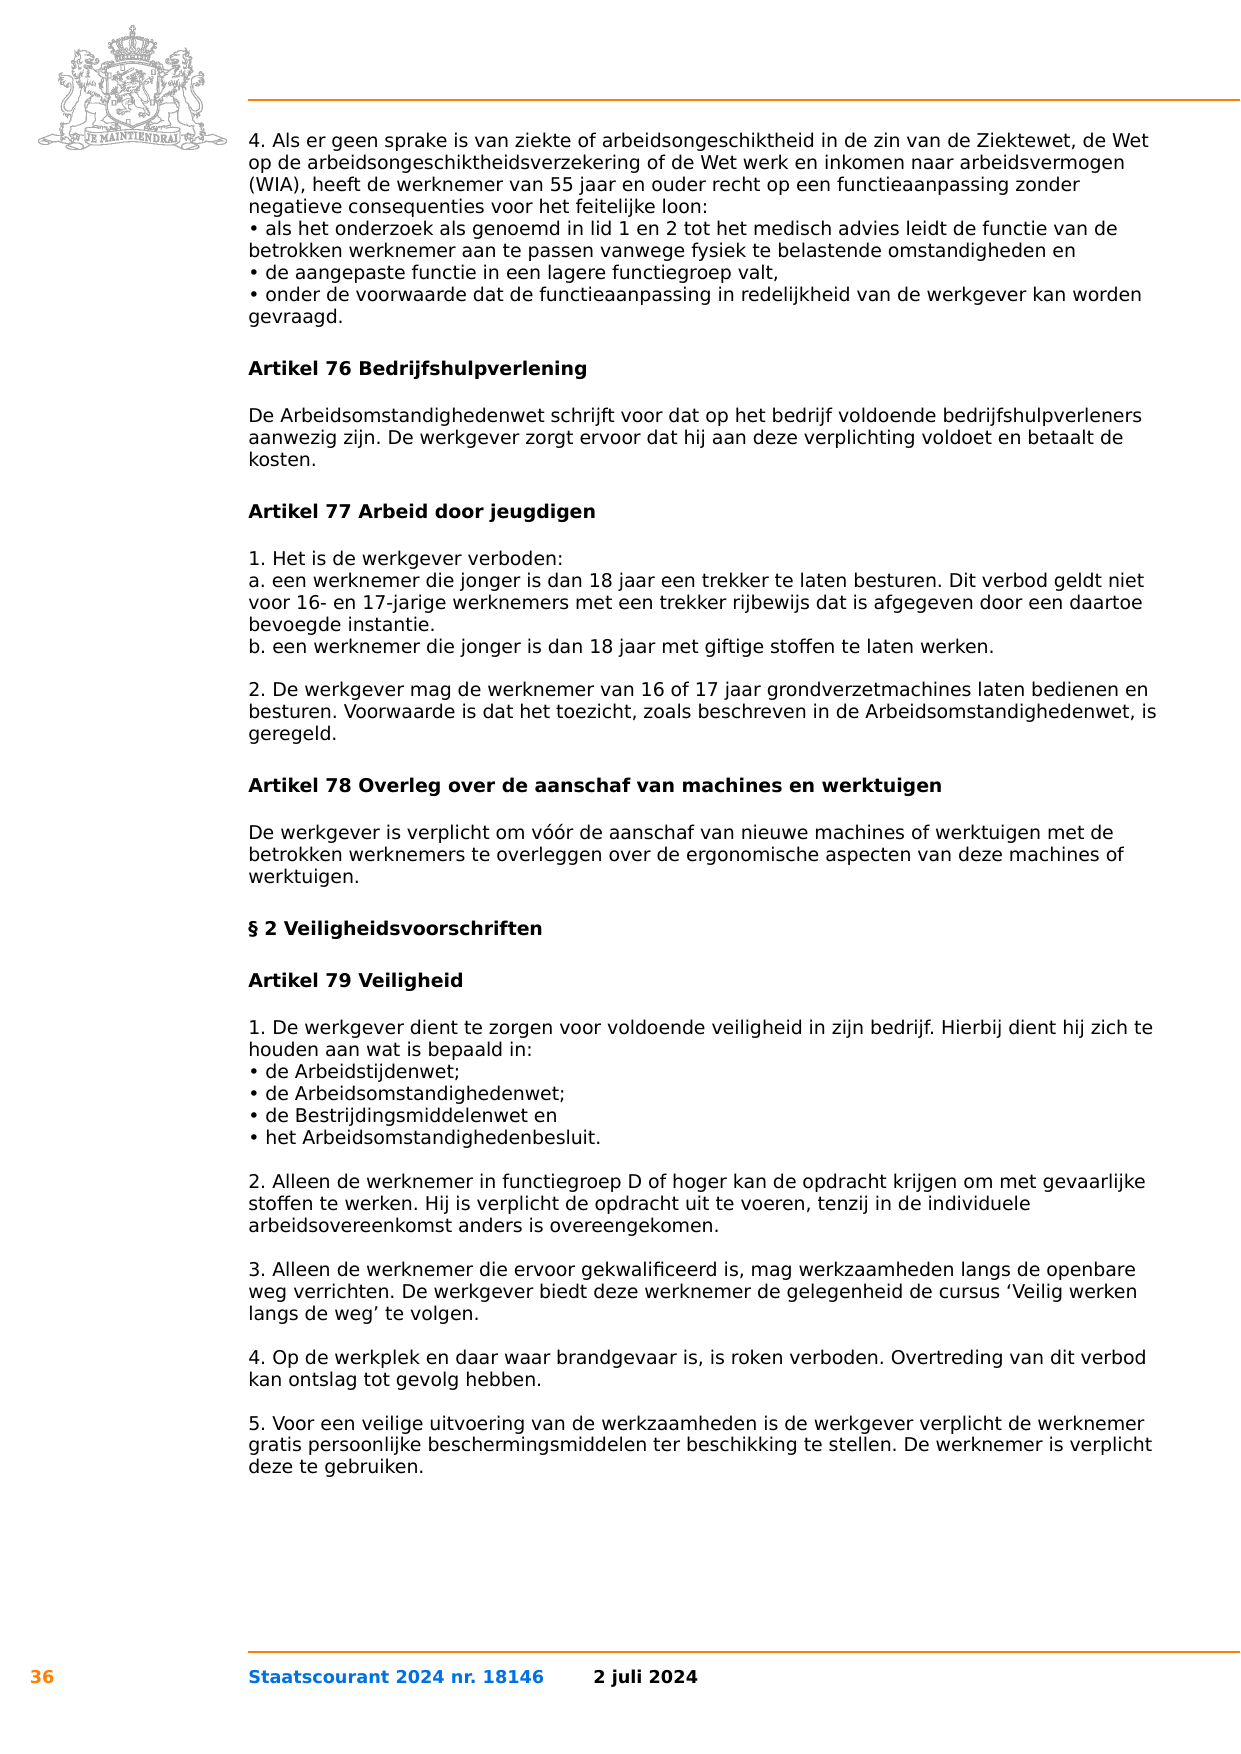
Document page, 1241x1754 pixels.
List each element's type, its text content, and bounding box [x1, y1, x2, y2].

text b. een werknemer die jonger is dan 18 jaar met giftige stoffen te laten werken. [248, 636, 1163, 657]
subtitle Artikel 76 Bedrijfshulpverlening [248, 358, 1163, 380]
text 5. Voor een veilige uitvoering van de werkzaamheden is de werkgever verplicht de werknemer gratis persoonlijke beschermingsmiddelen ter beschikking te stellen. De werknemer is verplicht deze te gebruiken. [248, 1412, 1163, 1478]
text • als het onderzoek als genoemd in lid 1 en 2 tot het medisch advies leidt de functie van de betrokken werknemer aan te passen vanwege fysiek te belastende omstandigheden en [248, 218, 1163, 262]
text a. een werknemer die jonger is dan 18 jaar een trekker te laten besturen. Dit verbod geldt niet voor 16- en 17-jarige werknemers met een trekker rijbewijs dat is afgegeven door een daartoe bevoegde instantie. [248, 569, 1163, 636]
text • onder de voorwaarde dat de functieaanpassing in redelijkheid van de werkgever kan worden gevraagd. [248, 284, 1163, 328]
text • de Arbeidsomstandighedenwet; [248, 1083, 1163, 1105]
text 4. Als er geen sprake is van ziekte of arbeidsongeschiktheid in de zin van de Ziektewet, de Wet op de arbeidsongeschiktheidsverzekering of de Wet werk en inkomen naar arbeidsvermogen (WIA), heeft de werknemer van 55 jaar en ouder recht op een functieaanpassing zonder negatieve consequenties voor het feitelijke loon: [248, 130, 1163, 218]
text 2. Alleen de werknemer in functiegroep D of hoger kan de opdracht krijgen om met gevaarlijke stoffen te werken. Hij is verplicht de opdracht uit te voeren, tenzij in de individuele arbeidsovereenkomst anders is overeengekomen. [248, 1171, 1163, 1237]
text • de aangepaste functie in een lagere functiegroep valt, [248, 262, 1163, 284]
text • het Arbeidsomstandighedenbesluit. [248, 1127, 1163, 1149]
subtitle § 2 Veiligheidsvoorschriften [248, 918, 1163, 940]
text 3. Alleen de werknemer die ervoor gekwalificeerd is, mag werkzaamheden langs de openbare weg verrichten. De werkgever biedt deze werknemer de gelegenheid de cursus ‘Veilig werken langs de weg’ te volgen. [248, 1259, 1163, 1325]
text De Arbeidsomstandighedenwet schrijft voor dat op het bedrijf voldoende bedrijfshulpverleners aanwezig zijn. De werkgever zorgt ervoor dat hij aan deze verplichting voldoet en betaalt de kosten. [248, 405, 1163, 471]
text 4. Op de werkplek en daar waar brandgevaar is, is roken verboden. Overtreding van dit verbod kan ontslag tot gevolg hebben. [248, 1347, 1163, 1391]
subtitle Artikel 78 Overleg over de aanschaf van machines en werktuigen [248, 775, 1163, 797]
text De werkgever is verplicht om vóór de aanschaf van nieuwe machines of werktuigen met de betrokken werknemers te overleggen over de ergonomische aspecten van deze machines of werktuigen. [248, 822, 1163, 888]
text • de Bestrijdingsmiddelenwet en [248, 1105, 1163, 1127]
subtitle Artikel 77 Arbeid door jeugdigen [248, 501, 1163, 523]
subtitle Artikel 79 Veiligheid [248, 970, 1163, 992]
text 2. De werkgever mag de werknemer van 16 of 17 jaar grondverzetmachines laten bedienen en besturen. Voorwaarde is dat het toezicht, zoals beschreven in de Arbeidsomstandighedenwet, is geregeld. [248, 679, 1163, 745]
text 1. Het is de werkgever verboden: [248, 548, 1163, 569]
text 1. De werkgever dient te zorgen voor voldoende veiligheid in zijn bedrijf. Hierbij dient hij zich te houden aan wat is bepaald in: [248, 1017, 1163, 1061]
picture [38, 25, 227, 150]
text • de Arbeidstijdenwet; [248, 1061, 1163, 1083]
